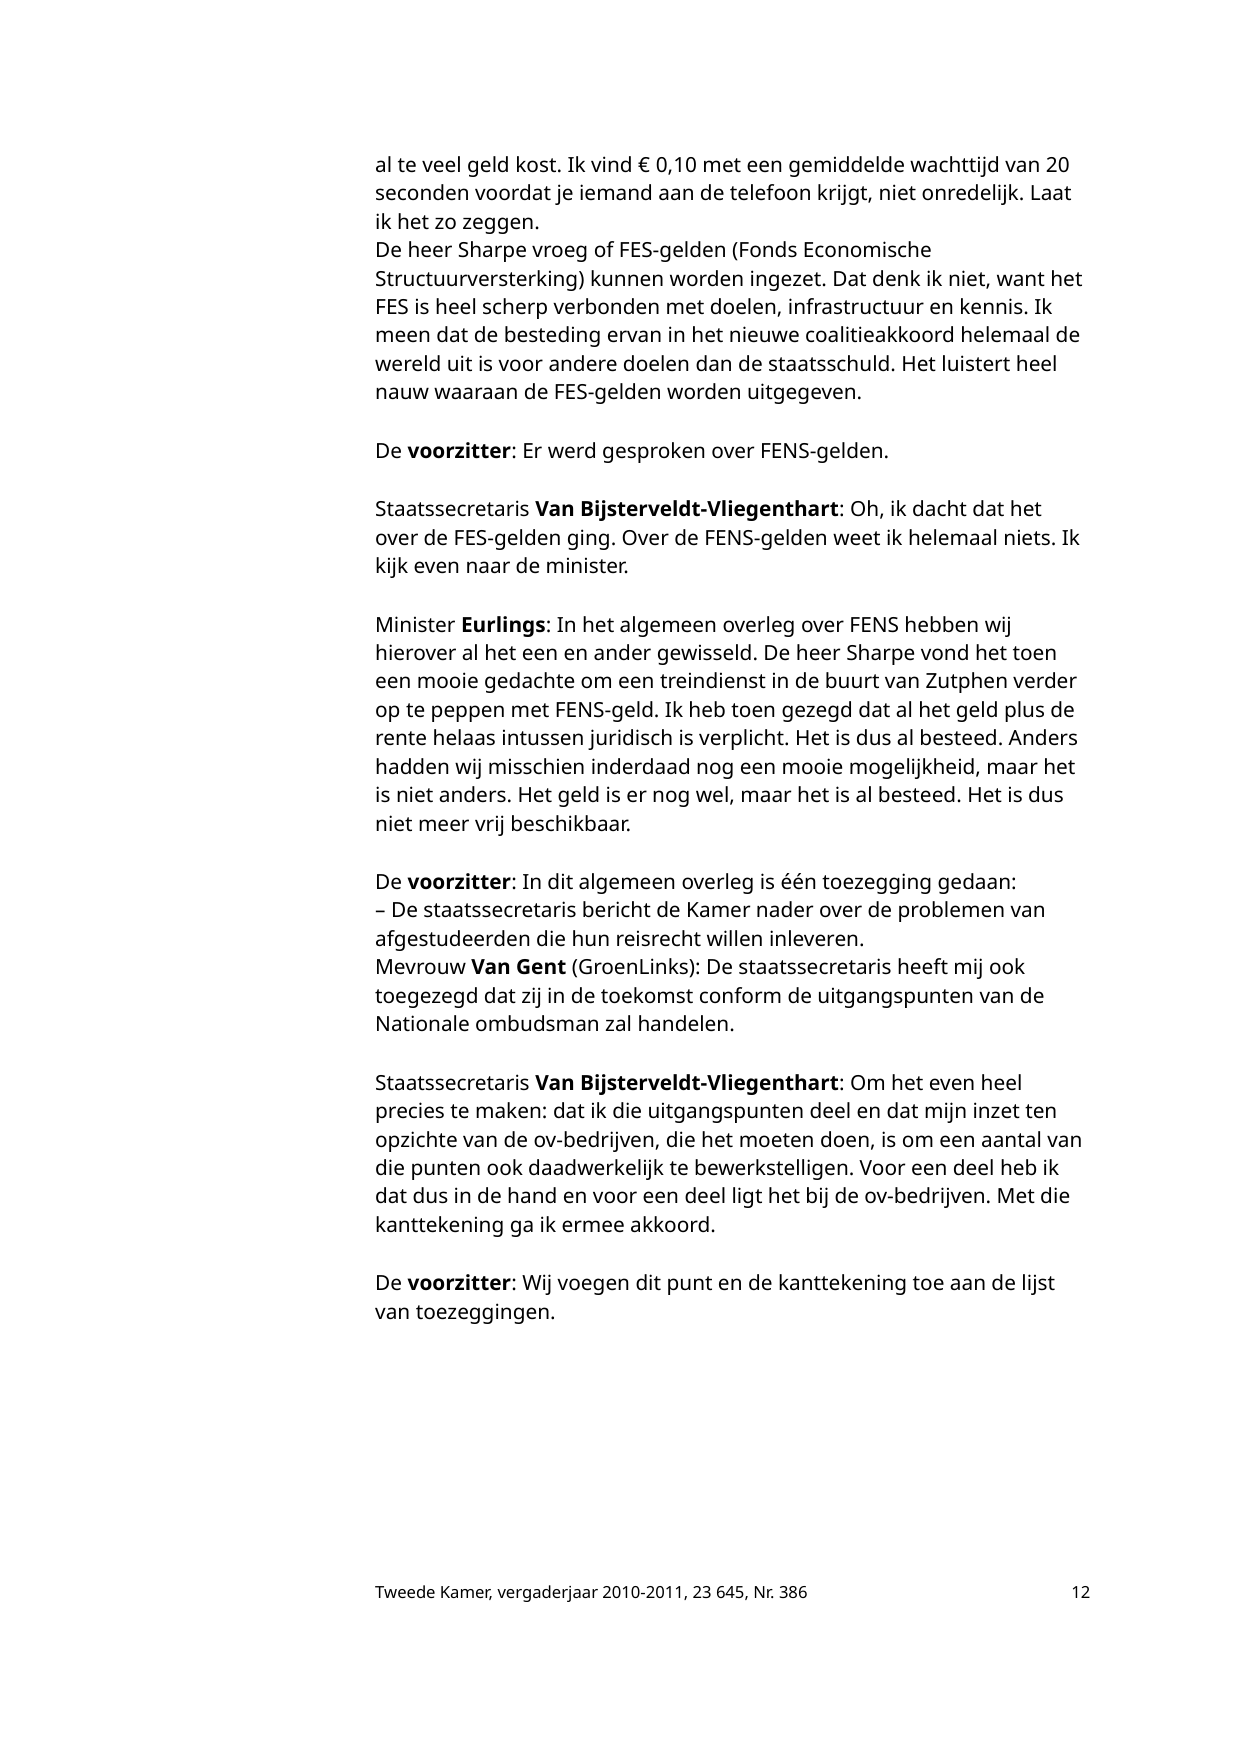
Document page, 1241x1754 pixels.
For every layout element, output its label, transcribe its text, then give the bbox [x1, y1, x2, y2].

text De heer Sharpe vroeg of FES-gelden (Fonds Economische Structuurversterking) kunnen worden ingezet. Dat denk ik niet, want het FES is heel scherp verbonden met doelen, infrastructuur en kennis. Ik meen dat de besteding ervan in het nieuwe coalitieakkoord helemaal de wereld uit is voor andere doelen dan de staatsschuld. Het luistert heel nauw waaraan de FES-gelden worden uitgegeven. [375, 235, 1090, 406]
text Staatssecretaris Van Bijsterveldt-Vliegenthart: Om het even heel precies te maken: dat ik die uitgangspunten deel en dat mijn inzet ten opzichte van de ov-bedrijven, die het moeten doen, is om een aantal van die punten ook daadwerkelijk te bewerkstelligen. Voor een deel heb ik dat dus in de hand en voor een deel ligt het bij de ov-bedrijven. Met die kanttekening ga ik ermee akkoord. [375, 1068, 1090, 1238]
text Minister Eurlings: In het algemeen overleg over FENS hebben wij hierover al het een en ander gewisseld. De heer Sharpe vond het toen een mooie gedachte om een treindienst in de buurt van Zutphen verder op te peppen met FENS-geld. Ik heb toen gezegd dat al het geld plus de rente helaas intussen juridisch is verplicht. Het is dus al besteed. Anders hadden wij misschien inderdaad nog een mooie mogelijkheid, maar het is niet anders. Het geld is er nog wel, maar het is al besteed. Het is dus niet meer vrij beschikbaar. [375, 610, 1090, 837]
text De voorzitter: In dit algemeen overleg is één toezegging gedaan: [375, 867, 1090, 896]
text Mevrouw Van Gent (GroenLinks): De staatssecretaris heeft mij ook toegezegd dat zij in de toekomst conform de uitgangspunten van de Nationale ombudsman zal handelen. [375, 952, 1090, 1038]
text Staatssecretaris Van Bijsterveldt-Vliegenthart: Oh, ik dacht dat het over de FES-gelden ging. Over de FENS-gelden weet ik helemaal niets. Ik kijk even naar de minister. [375, 494, 1090, 580]
text – De staatssecretaris bericht de Kamer nader over de problemen van afgestudeerden die hun reisrecht willen inleveren. [375, 896, 1090, 952]
text De voorzitter: Wij voegen dit punt en de kanttekening toe aan de lijst van toezeggingen. [375, 1268, 1090, 1325]
text De voorzitter: Er werd gesproken over FENS-gelden. [375, 436, 1090, 464]
text al te veel geld kost. Ik vind € 0,10 met een gemiddelde wachttijd van 20 seconden voordat je iemand aan de telefoon krijgt, niet onredelijk. Laat ik het zo zeggen. [375, 150, 1090, 235]
